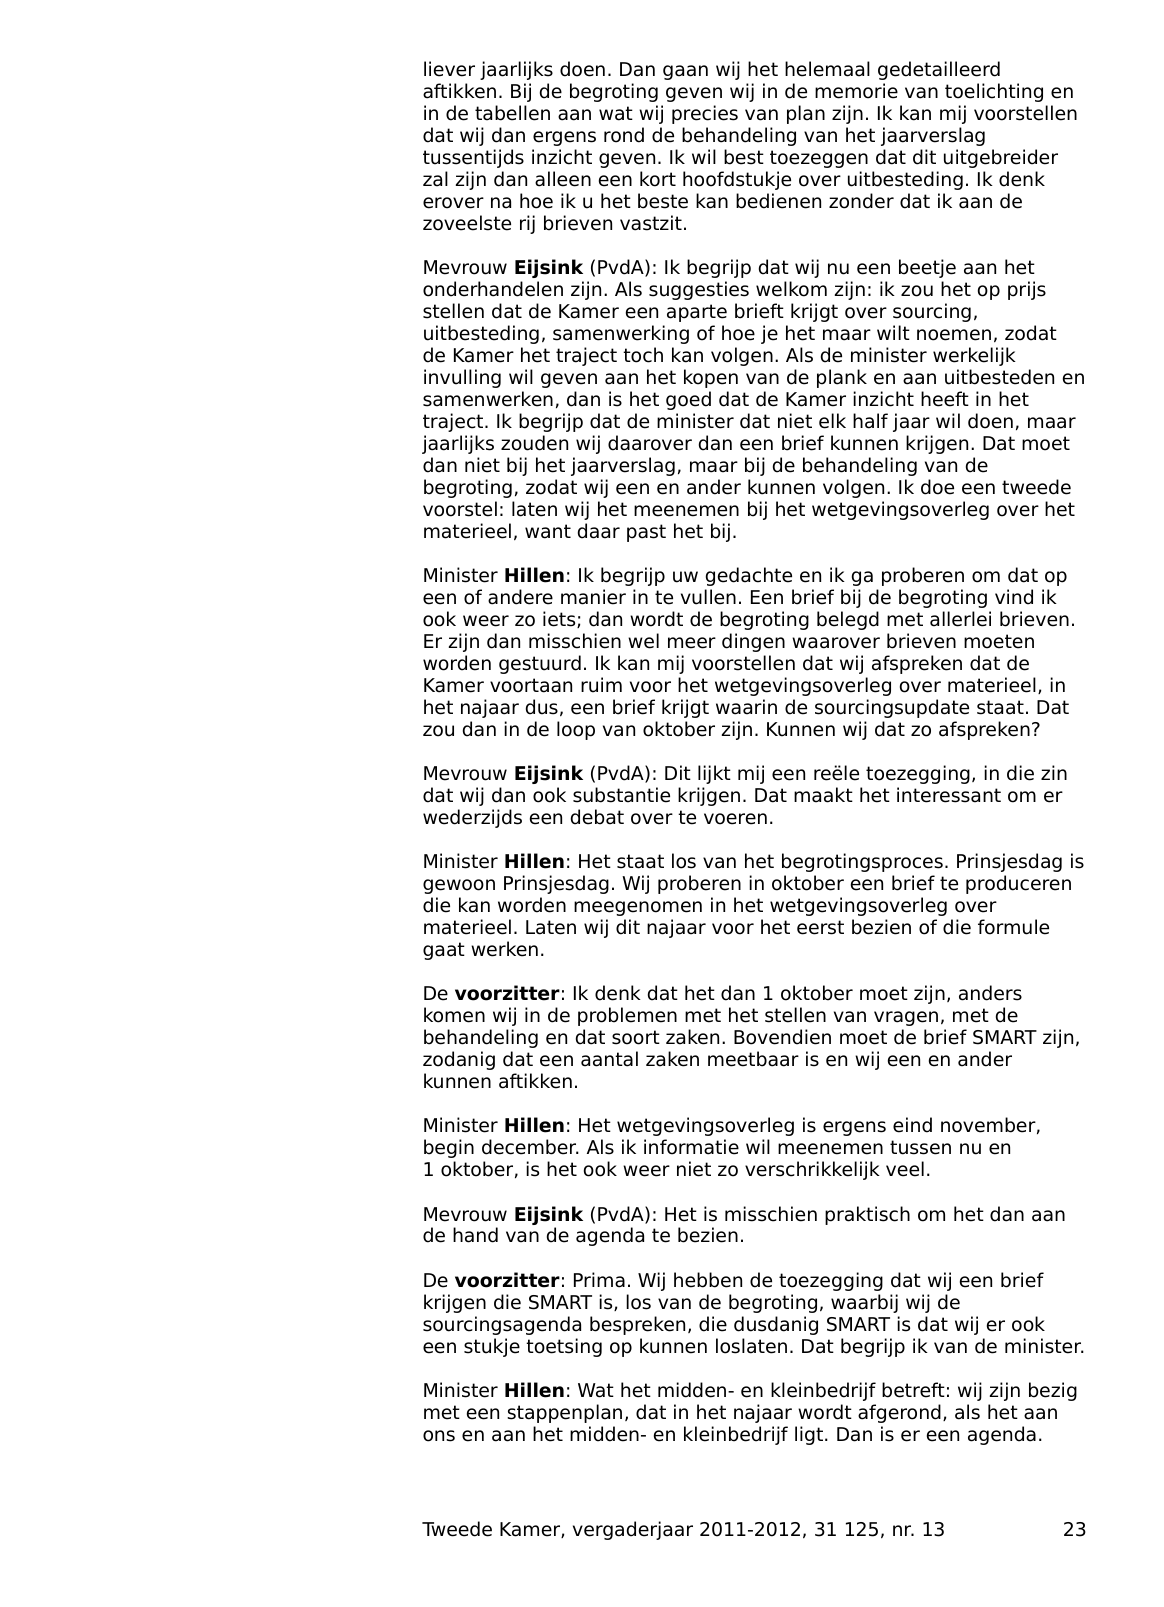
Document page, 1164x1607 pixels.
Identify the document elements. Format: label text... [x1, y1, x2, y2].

text liever jaarlijks doen. Dan gaan wij het helemaal gedetailleerd aftikken. Bij de begroting geven wij in de memorie van toelichting en in de tabellen aan wat wij precies van plan zijn. Ik kan mij voorstellen dat wij dan ergens rond de behandeling van het jaarverslag tussentijds inzicht geven. Ik wil best toezeggen dat dit uitgebreider zal zijn dan alleen een kort hoofdstukje over uitbesteding. Ik denk erover na hoe ik u het beste kan bedienen zonder dat ik aan de zoveelste rij brieven vastzit. [422, 59, 1087, 235]
text Minister Hillen: Ik begrijp uw gedachte en ik ga proberen om dat op een of andere manier in te vullen. Een brief bij de begroting vind ik ook weer zo iets; dan wordt de begroting belegd met allerlei brieven. Er zijn dan misschien wel meer dingen waarover brieven moeten worden gestuurd. Ik kan mij voorstellen dat wij afspreken dat de Kamer voortaan ruim voor het wetgevingsoverleg over materieel, in het najaar dus, een brief krijgt waarin de sourcingsupdate staat. Dat zou dan in de loop van oktober zijn. Kunnen wij dat zo afspreken? [422, 565, 1087, 741]
text Mevrouw Eijsink (PvdA): Het is misschien praktisch om het dan aan de hand van de agenda te bezien. [422, 1203, 1087, 1247]
text Mevrouw Eijsink (PvdA): Ik begrijp dat wij nu een beetje aan het onderhandelen zijn. Als suggesties welkom zijn: ik zou het op prijs stellen dat de Kamer een aparte brieft krijgt over sourcing, uitbesteding, samenwerking of hoe je het maar wilt noemen, zodat de Kamer het traject toch kan volgen. Als de minister werkelijk invulling wil geven aan het kopen van de plank en aan uitbesteden en samenwerken, dan is het goed dat de Kamer inzicht heeft in het traject. Ik begrijp dat de minister dat niet elk half jaar wil doen, maar jaarlijks zouden wij daarover dan een brief kunnen krijgen. Dat moet dan niet bij het jaarverslag, maar bij de behandeling van de begroting, zodat wij een en ander kunnen volgen. Ik doe een tweede voorstel: laten wij het meenemen bij het wetgevingsoverleg over het materieel, want daar past het bij. [422, 257, 1087, 543]
text Minister Hillen: Het wetgevingsoverleg is ergens eind november, begin december. Als ik informatie wil meenemen tussen nu en 1 oktober, is het ook weer niet zo verschrikkelijk veel. [422, 1115, 1087, 1181]
text Minister Hillen: Het staat los van het begrotingsproces. Prinsjesdag is gewoon Prinsjesdag. Wij proberen in oktober een brief te produceren die kan worden meegenomen in het wetgevingsoverleg over materieel. Laten wij dit najaar voor het eerst bezien of die formule gaat werken. [422, 851, 1087, 961]
text Minister Hillen: Wat het midden- en kleinbedrijf betreft: wij zijn bezig met een stappenplan, dat in het najaar wordt afgerond, als het aan ons en aan het midden- en kleinbedrijf ligt. Dan is er een agenda. [422, 1380, 1087, 1446]
text Mevrouw Eijsink (PvdA): Dit lijkt mij een reële toezegging, in die zin dat wij dan ook substantie krijgen. Dat maakt het interessant om er wederzijds een debat over te voeren. [422, 763, 1087, 829]
text De voorzitter: Ik denk dat het dan 1 oktober moet zijn, anders komen wij in de problemen met het stellen van vragen, met de behandeling en dat soort zaken. Bovendien moet de brief SMART zijn, zodanig dat een aantal zaken meetbaar is en wij een en ander kunnen aftikken. [422, 983, 1087, 1093]
text De voorzitter: Prima. Wij hebben de toezegging dat wij een brief krijgen die SMART is, los van de begroting, waarbij wij de sourcingsagenda bespreken, die dusdanig SMART is dat wij er ook een stukje toetsing op kunnen loslaten. Dat begrijp ik van de minister. [422, 1269, 1087, 1357]
